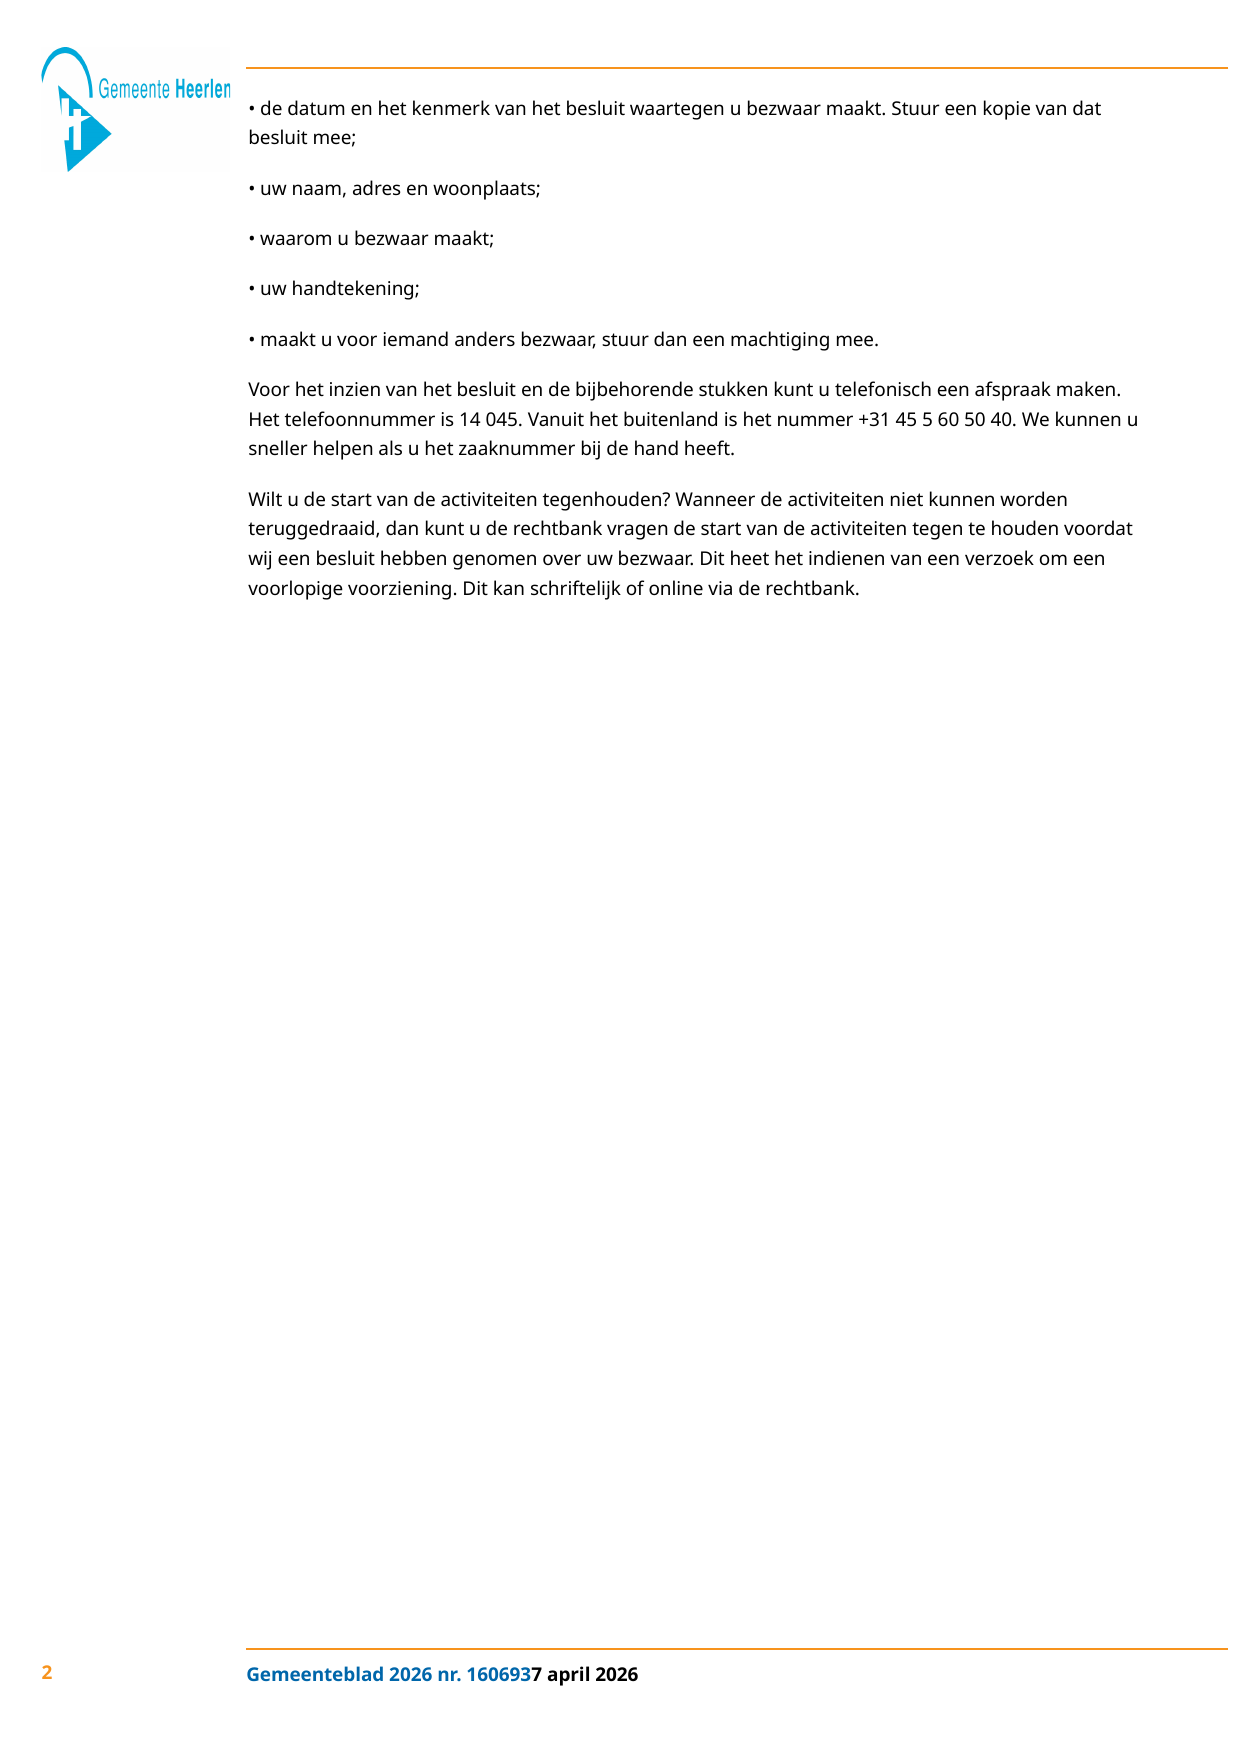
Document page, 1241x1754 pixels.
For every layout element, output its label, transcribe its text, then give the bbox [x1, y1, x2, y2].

text • uw naam, adres en woonplaats; [248, 175, 1152, 201]
text • maakt u voor iemand anders bezwaar, stuur dan een machtiging mee. [248, 326, 1152, 352]
text • waarom u bezwaar maakt; [248, 225, 1152, 251]
text Wilt u de start van de activiteiten tegenhouden? Wanneer de activiteiten niet kunnen worden teruggedraaid, dan kunt u de rechtbank vragen de start van de activiteiten tegen te houden voordat wij een besluit hebben genomen over uw bezwaar. Dit heet het indienen van een verzoek om een voorlopige voorziening. Dit kan schriftelijk of online via de rechtbank. [248, 486, 1152, 601]
text • de datum en het kenmerk van het besluit waartegen u bezwaar maakt. Stuur een kopie van dat besluit mee; [248, 95, 1152, 150]
text • uw handtekening; [248, 276, 1152, 301]
text Voor het inzien van het besluit en de bijbehorende stukken kunt u telefonisch een afspraak maken. Het telefoonnummer is 14 045. Vanuit het buitenland is het nummer +31 45 5 60 50 40. We kunnen u sneller helpen als u het zaaknummer bij de hand heeft. [248, 376, 1152, 461]
picture [41, 47, 59, 70]
picture [41, 47, 231, 172]
